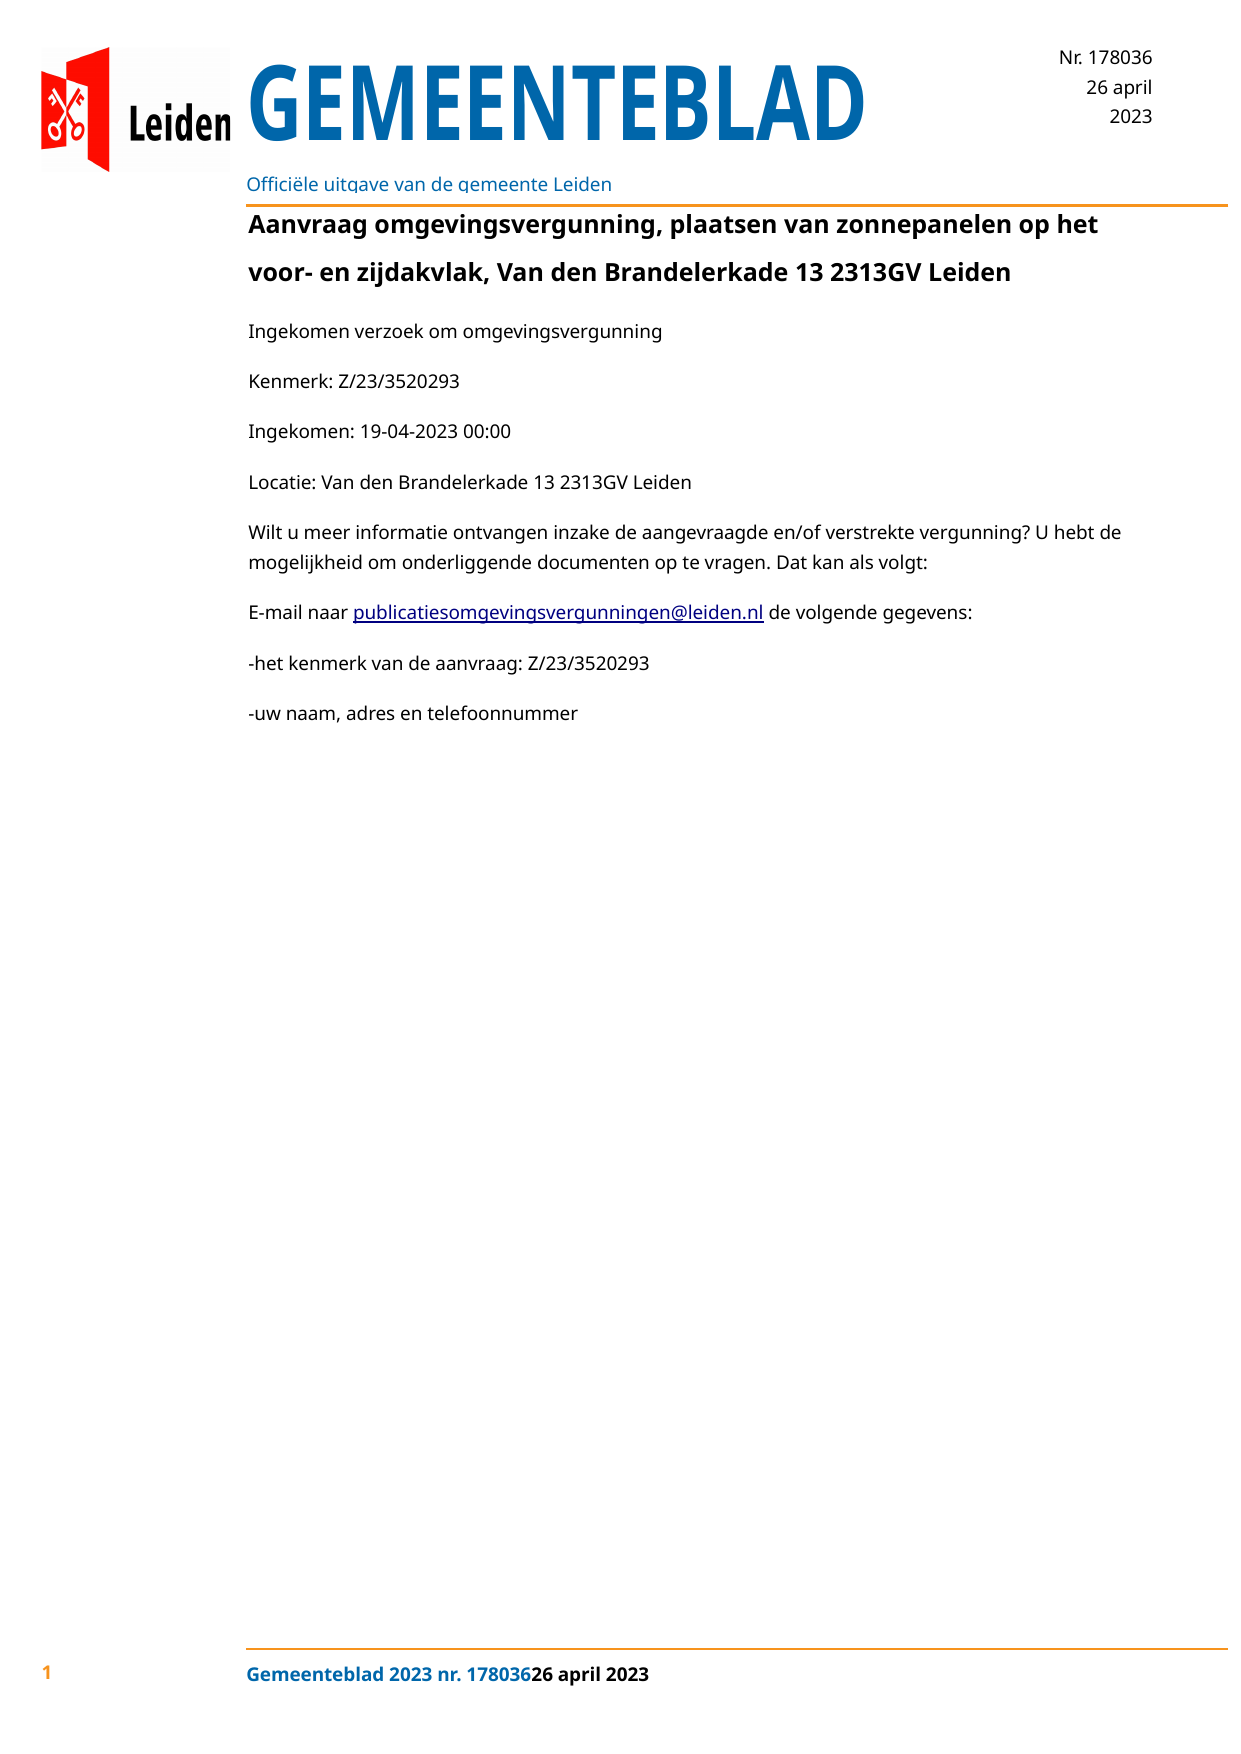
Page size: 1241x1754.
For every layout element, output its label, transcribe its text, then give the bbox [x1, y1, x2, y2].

picture [41, 47, 231, 172]
text Wilt u meer informatie ontvangen inzake de aangevraagde en/of verstrekte vergunning? U hebt de mogelijkheid om onderliggende documenten op te vragen. Dat kan als volgt: [248, 519, 1152, 575]
text Ingekomen: 19-04-2023 00:00 [248, 419, 1152, 444]
text Aanvraag omgevingsvergunning, plaatsen van zonnepanelen op het voor- en zijdakvlak, Van den Brandelerkade 13 2313GV Leiden [248, 207, 1152, 288]
text -uw naam, adres en telefoonnummer [248, 700, 1152, 726]
text Ingekomen verzoek om omgevingsvergunning [248, 318, 1152, 344]
text Locatie: Van den Brandelerkade 13 2313GV Leiden [248, 469, 1152, 495]
text E-mail naar publicatiesomgevingsvergunningen@leiden.nl de volgende gegevens: [248, 599, 1152, 625]
text Kenmerk: Z/23/3520293 [248, 368, 1152, 394]
text -het kenmerk van de aanvraag: Z/23/3520293 [248, 650, 1152, 676]
